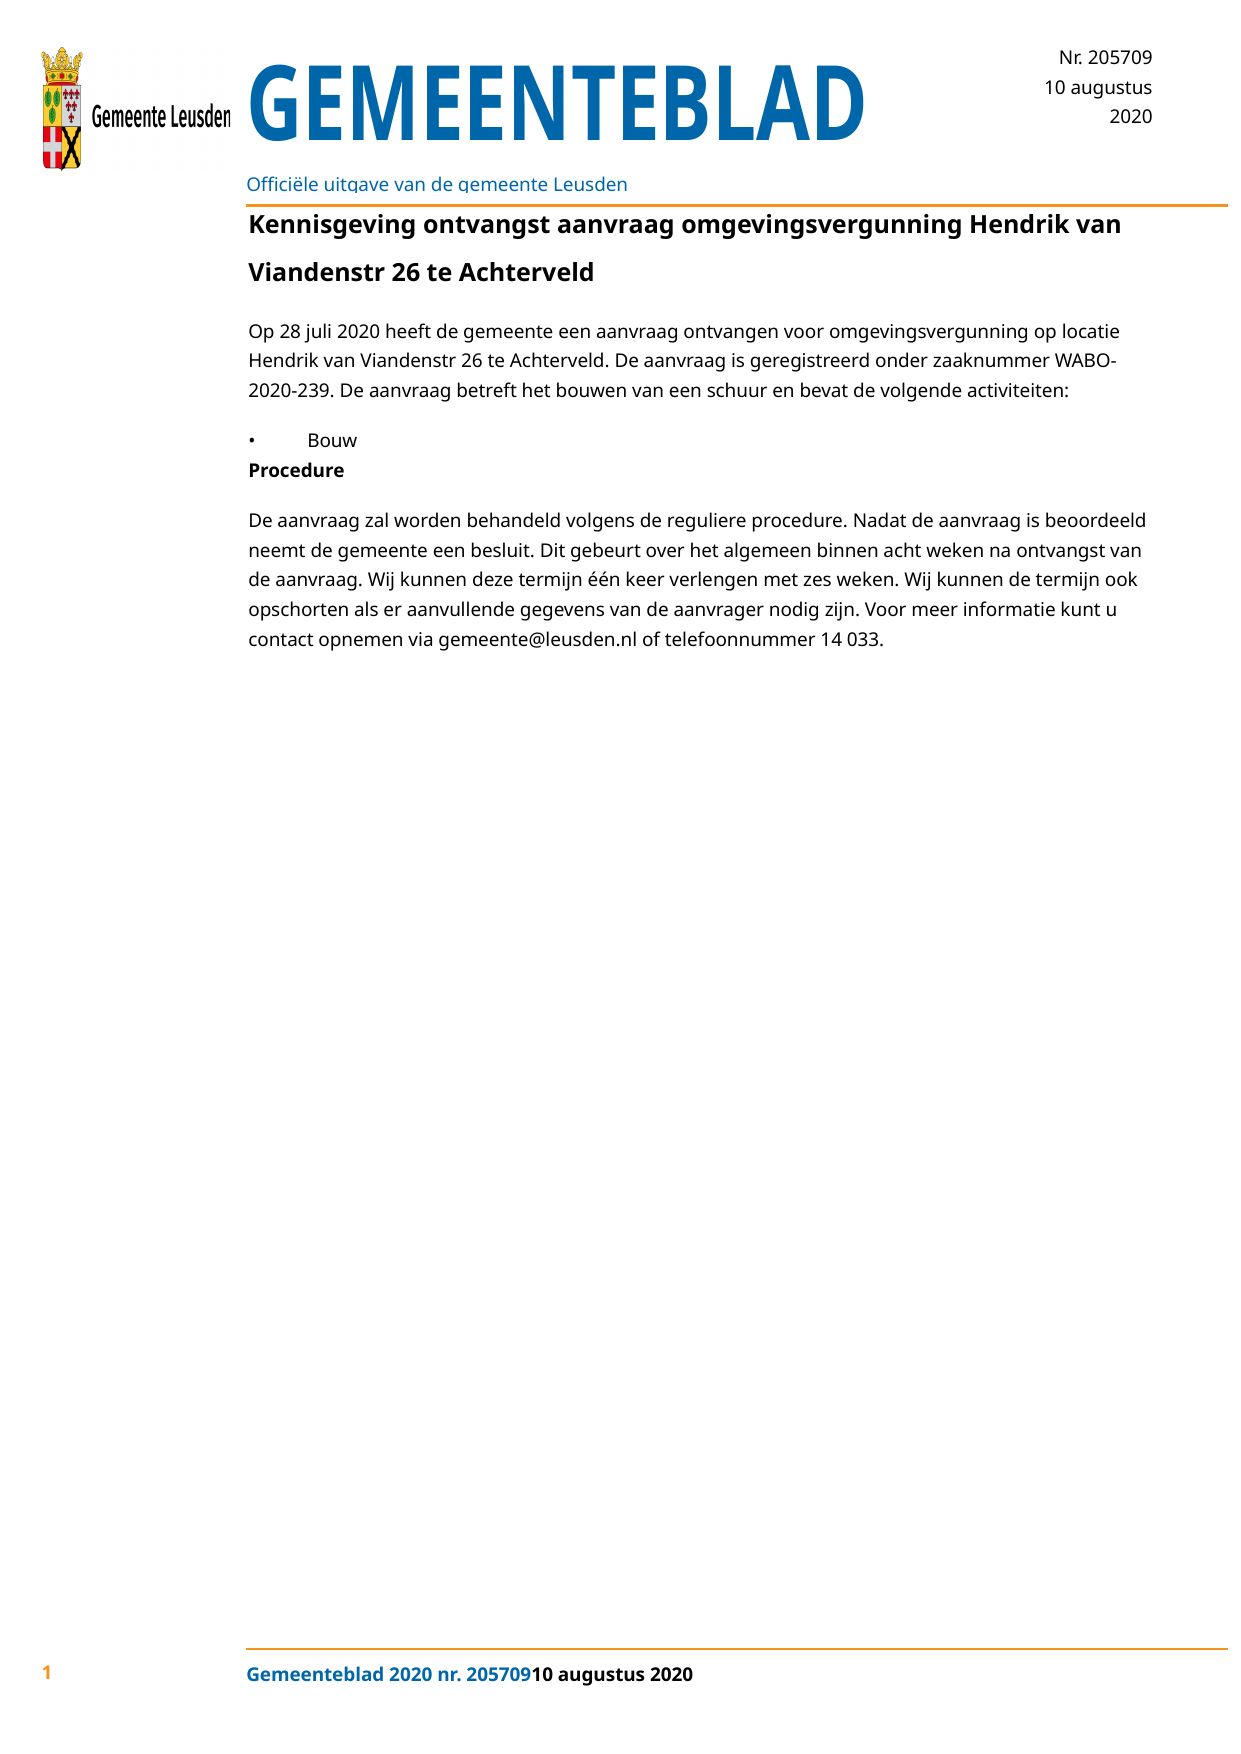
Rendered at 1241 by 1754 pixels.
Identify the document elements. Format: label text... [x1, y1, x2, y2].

text Op 28 juli 2020 heeft de gemeente een aanvraag ontvangen voor omgevingsvergunning op locatie Hendrik van Viandenstr 26 te Achterveld. De aanvraag is geregistreerd onder zaaknummer WABO-2020-239. De aanvraag betreft het bouwen van een schuur en bevat de volgende activiteiten: [248, 318, 1152, 403]
text Kennisgeving ontvangst aanvraag omgevingsvergunning Hendrik van Viandenstr 26 te Achterveld [248, 207, 1152, 288]
picture [41, 47, 231, 172]
text Procedure [248, 457, 1152, 483]
list Bouw [248, 427, 1152, 453]
text De aanvraag zal worden behandeld volgens de reguliere procedure. Nadat de aanvraag is beoordeeld neemt de gemeente een besluit. Dit gebeurt over het algemeen binnen acht weken na ontvangst van de aanvraag. Wij kunnen deze termijn één keer verlengen met zes weken. Wij kunnen de termijn ook opschorten als er aanvullende gegevens van de aanvrager nodig zijn. Voor meer informatie kunt u contact opnemen via gemeente@leusden.nl of telefoonnummer 14 033. [248, 507, 1152, 652]
